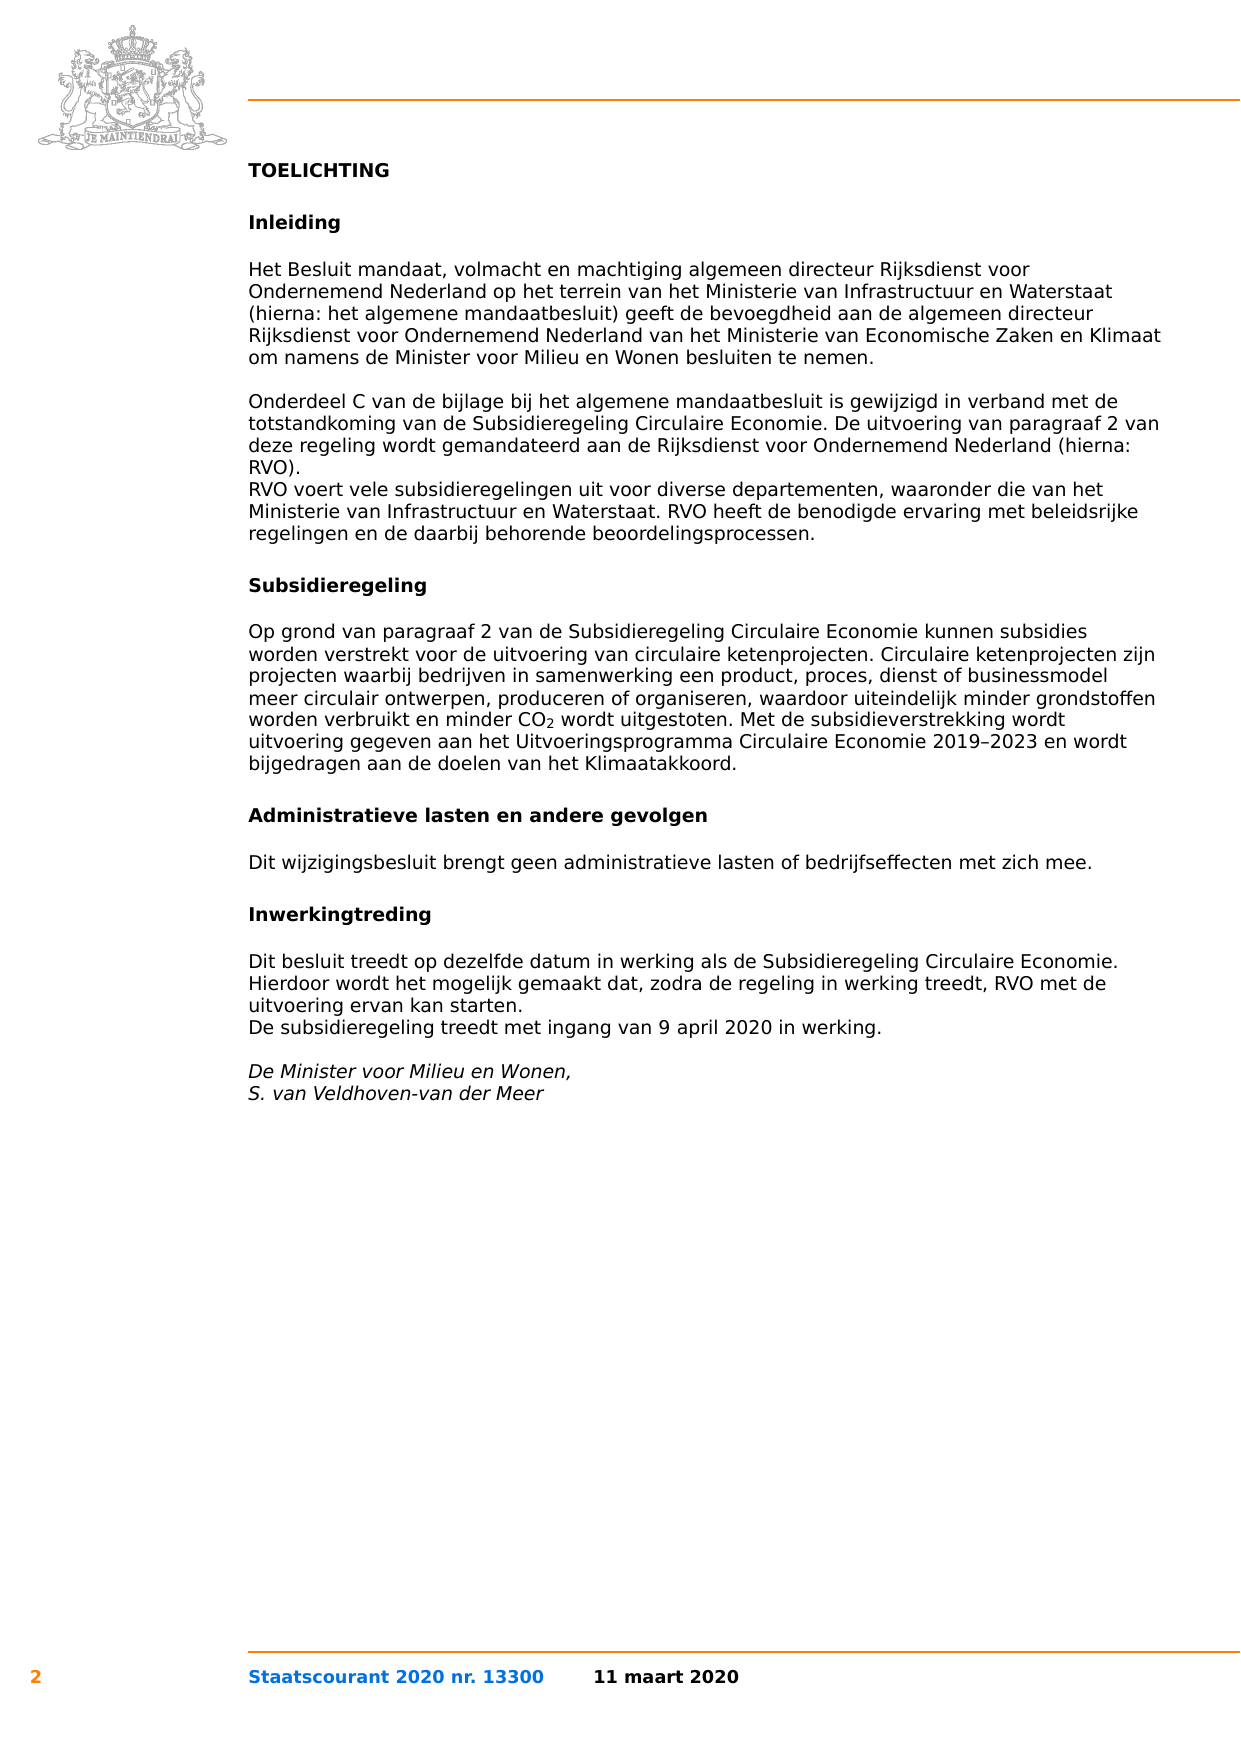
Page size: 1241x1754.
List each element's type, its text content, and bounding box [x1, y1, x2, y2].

picture [38, 25, 227, 150]
text RVO voert vele subsidieregelingen uit voor diverse departementen, waaronder die van het Ministerie van Infrastructuur en Waterstaat. RVO heeft de benodigde ervaring met beleidsrijke regelingen en de daarbij behorende beoordelingsprocessen. [248, 478, 1163, 544]
text Het Besluit mandaat, volmacht en machtiging algemeen directeur Rijksdienst voor Ondernemend Nederland op het terrein van het Ministerie van Infrastructuur en Waterstaat (hierna: het algemene mandaatbesluit) geeft de bevoegdheid aan de algemeen directeur Rijksdienst voor Ondernemend Nederland van het Ministerie van Economische Zaken en Klimaat om namens de Minister voor Milieu en Wonen besluiten te nemen. [248, 259, 1163, 369]
text Onderdeel C van de bijlage bij het algemene mandaatbesluit is gewijzigd in verband met de totstandkoming van de Subsidieregeling Circulaire Economie. De uitvoering van paragraaf 2 van deze regeling wordt gemandateerd aan de Rijksdienst voor Ondernemend Nederland (hierna: RVO). [248, 391, 1163, 478]
subtitle Subsidieregeling [248, 574, 1163, 596]
text Dit wijzigingsbesluit brengt geen administratieve lasten of bedrijfseffecten met zich mee. [248, 852, 1163, 874]
subtitle Inleiding [248, 212, 1163, 234]
subtitle Inwerkingtreding [248, 904, 1163, 926]
subtitle TOELICHTING [248, 160, 1163, 182]
text Dit besluit treedt op dezelfde datum in werking als de Subsidieregeling Circulaire Economie. Hierdoor wordt het mogelijk gemaakt dat, zodra de regeling in werking treedt, RVO met de uitvoering ervan kan starten. [248, 951, 1163, 1017]
text Op grond van paragraaf 2 van de Subsidieregeling Circulaire Economie kunnen subsidies worden verstrekt voor de uitvoering van circulaire ketenprojecten. Circulaire ketenprojecten zijn projecten waarbij bedrijven in samenwerking een product, proces, dienst of businessmodel meer circulair ontwerpen, produceren of organiseren, waardoor uiteindelijk minder grondstoffen worden verbruikt en minder CO2 wordt uitgestoten. Met de subsidieverstrekking wordt uitvoering gegeven aan het Uitvoeringsprogramma Circulaire Economie 2019–2023 en wordt bijgedragen aan de doelen van het Klimaatakkoord. [248, 621, 1163, 775]
text De subsidieregeling treedt met ingang van 9 april 2020 in werking. [248, 1017, 1163, 1039]
subtitle Administratieve lasten en andere gevolgen [248, 805, 1163, 827]
text De Minister voor Milieu en Wonen, S. van Veldhoven-van der Meer [248, 1061, 1163, 1105]
